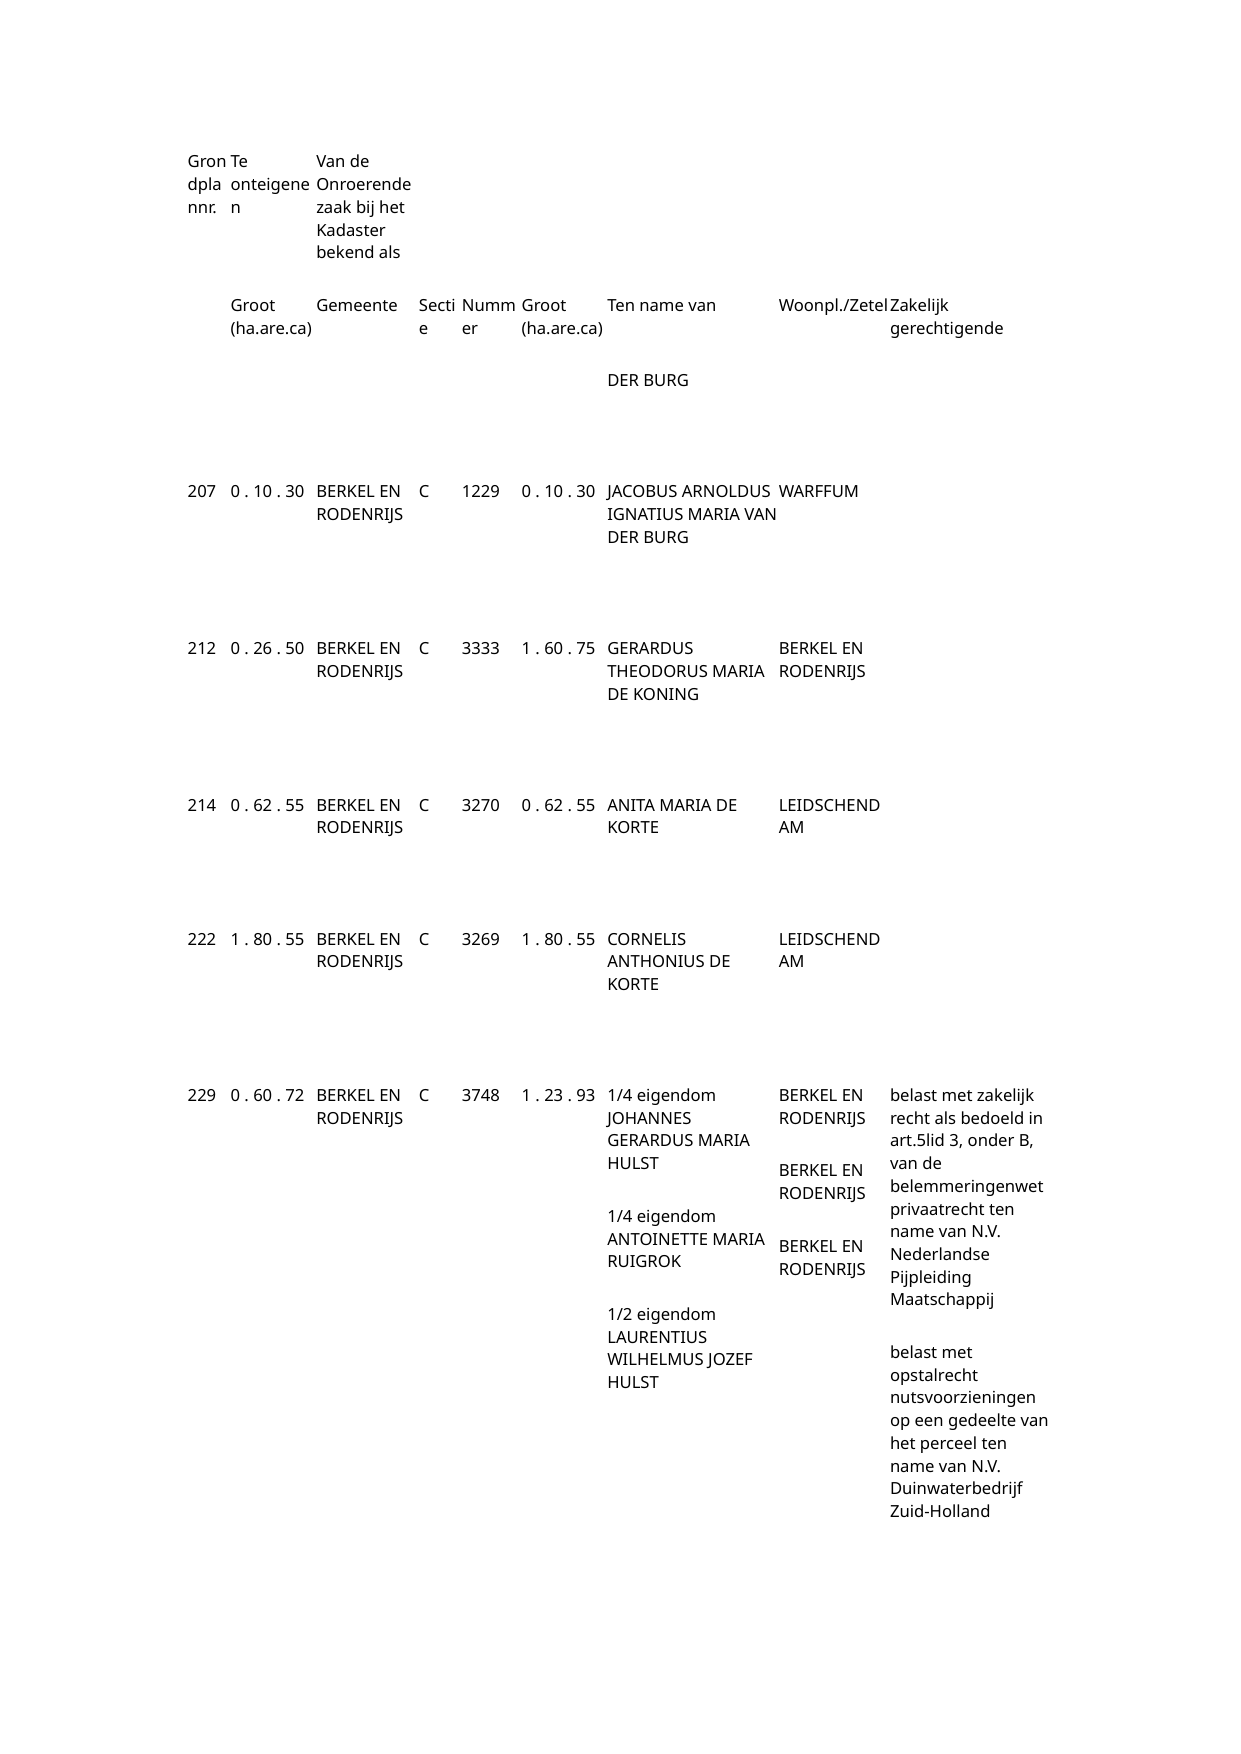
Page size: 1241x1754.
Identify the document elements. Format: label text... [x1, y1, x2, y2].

table_cell Ten name van [607, 294, 778, 369]
table_header Te onteigenen [230, 150, 316, 293]
table_cell 3270 [462, 793, 521, 869]
table_cell Zakelijk gerechtigende [890, 294, 1053, 369]
table_cell [419, 578, 462, 637]
table_cell [462, 422, 521, 480]
table_cell [462, 369, 521, 422]
table_cell [890, 422, 1053, 480]
table_cell 0 . 62 . 55 [521, 793, 607, 869]
table_cell C [419, 637, 462, 735]
table_cell 1 . 80 . 55 [521, 927, 607, 1025]
table_cell C [419, 1084, 462, 1552]
table_cell Sectie [419, 294, 462, 369]
table_cell Woonpl./Zetel [779, 294, 890, 369]
table_cell [890, 369, 1053, 422]
table_cell [521, 578, 607, 637]
table_cell 3748 [462, 1084, 521, 1552]
table_cell Gemeente [316, 294, 419, 369]
table_cell BERKEL EN RODENRIJS [316, 1084, 419, 1552]
table_cell [779, 422, 890, 480]
table_cell [521, 422, 607, 480]
table_cell BERKEL EN RODENRIJS [316, 927, 419, 1025]
table_cell [607, 422, 778, 480]
table_header [890, 150, 1053, 293]
table_cell [607, 869, 778, 927]
table_cell [890, 793, 1053, 869]
table_cell [419, 422, 462, 480]
table_cell GERARDUS THEODORUS MARIA DE KONING [607, 637, 778, 735]
table_cell [316, 869, 419, 927]
table_cell [188, 735, 230, 793]
table_cell [779, 735, 890, 793]
table_cell 229 [188, 1084, 230, 1552]
table_cell [230, 735, 316, 793]
table_header [462, 150, 521, 293]
table_cell [890, 1025, 1053, 1084]
table_cell [890, 735, 1053, 793]
table_cell [462, 578, 521, 637]
table_cell [230, 369, 316, 422]
table_header Grondplannr. [188, 150, 230, 369]
table_cell [521, 369, 607, 422]
table_cell Groot (ha.are.ca) [230, 294, 316, 369]
table_cell 0 . 10 . 30 [230, 480, 316, 578]
table_cell CORNELIS ANTHONIUS DE KORTE [607, 927, 778, 1025]
table_cell [230, 578, 316, 637]
table_cell 3269 [462, 927, 521, 1025]
table_cell 212 [188, 637, 230, 735]
table_cell [230, 1025, 316, 1084]
table_cell DER BURG [607, 369, 778, 422]
table_cell [779, 578, 890, 637]
table_cell 1 . 60 . 75 [521, 637, 607, 735]
table_cell [316, 422, 419, 480]
table_cell Nummer [462, 294, 521, 369]
table_cell 0 . 26 . 50 [230, 637, 316, 735]
table_cell [779, 869, 890, 927]
table_cell [890, 578, 1053, 637]
table_cell [188, 578, 230, 637]
table_cell [779, 369, 890, 422]
table_cell [521, 1025, 607, 1084]
table_cell C [419, 793, 462, 869]
table_cell [890, 637, 1053, 735]
table_cell 1 . 23 . 93 [521, 1084, 607, 1552]
table_cell BERKEL EN RODENRIJS [316, 480, 419, 578]
table_cell [188, 422, 230, 480]
table_cell 0 . 60 . 72 [230, 1084, 316, 1552]
table_cell [316, 578, 419, 637]
table_cell 1229 [462, 480, 521, 578]
table_cell ANITA MARIA DE KORTE [607, 793, 778, 869]
table_cell [607, 1025, 778, 1084]
table_cell [188, 1025, 230, 1084]
table_cell BERKEL EN RODENRIJS BERKEL EN RODENRIJS BERKEL EN RODENRIJS [779, 1084, 890, 1552]
table_cell [230, 422, 316, 480]
table_cell 3333 [462, 637, 521, 735]
table_cell [890, 927, 1053, 1025]
table_cell JACOBUS ARNOLDUS IGNATIUS MARIA VAN DER BURG [607, 480, 778, 578]
table_cell [462, 869, 521, 927]
table_cell [419, 869, 462, 927]
table_cell [890, 869, 1053, 927]
table_cell [462, 1025, 521, 1084]
table_cell Groot (ha.are.ca) [521, 294, 607, 369]
table_cell [779, 1025, 890, 1084]
table_header [521, 150, 607, 293]
table_cell [890, 480, 1053, 578]
table_cell [607, 735, 778, 793]
table_cell C [419, 480, 462, 578]
table_cell [316, 1025, 419, 1084]
table_cell C [419, 927, 462, 1025]
table_cell [462, 735, 521, 793]
table_cell 0 . 10 . 30 [521, 480, 607, 578]
table_cell [316, 369, 419, 422]
table_cell WARFFUM [779, 480, 890, 578]
table_cell [521, 735, 607, 793]
table_cell 207 [188, 480, 230, 578]
table_header [779, 150, 890, 293]
table_header [419, 150, 462, 293]
table_header [607, 150, 778, 293]
table_cell [607, 578, 778, 637]
table_cell [188, 869, 230, 927]
table_cell 1/4 eigendom JOHANNES GERARDUS MARIA HULST 1/4 eigendom ANTOINETTE MARIA RUIGROK 1/2 eigendom LAURENTIUS WILHELMUS JOZEF HULST [607, 1084, 778, 1552]
table_cell 0 . 62 . 55 [230, 793, 316, 869]
table_cell [188, 369, 230, 422]
table_cell belast met zakelijk recht als bedoeld in art.5lid 3, onder B, van de belemmeringenwet privaatrecht ten name van N.V. Nederlandse Pijpleiding Maatschappij belast met opstalrecht nutsvoorzieningen op een gedeelte van het perceel ten name van N.V. Duinwaterbedrijf Zuid-Holland [890, 1084, 1053, 1552]
table_cell [316, 735, 419, 793]
table_header Van de Onroerende zaak bij het Kadaster bekend als [316, 150, 419, 293]
table_cell LEIDSCHENDAM [779, 793, 890, 869]
table_cell [419, 369, 462, 422]
table_cell [419, 735, 462, 793]
table_cell 214 [188, 793, 230, 869]
table_cell 222 [188, 927, 230, 1025]
table_cell [230, 869, 316, 927]
table_cell BERKEL EN RODENRIJS [316, 793, 419, 869]
table_cell BERKEL EN RODENRIJS [316, 637, 419, 735]
table_cell [521, 869, 607, 927]
table_cell [419, 1025, 462, 1084]
table_cell 1 . 80 . 55 [230, 927, 316, 1025]
table_cell BERKEL EN RODENRIJS [779, 637, 890, 735]
table_cell LEIDSCHENDAM [779, 927, 890, 1025]
